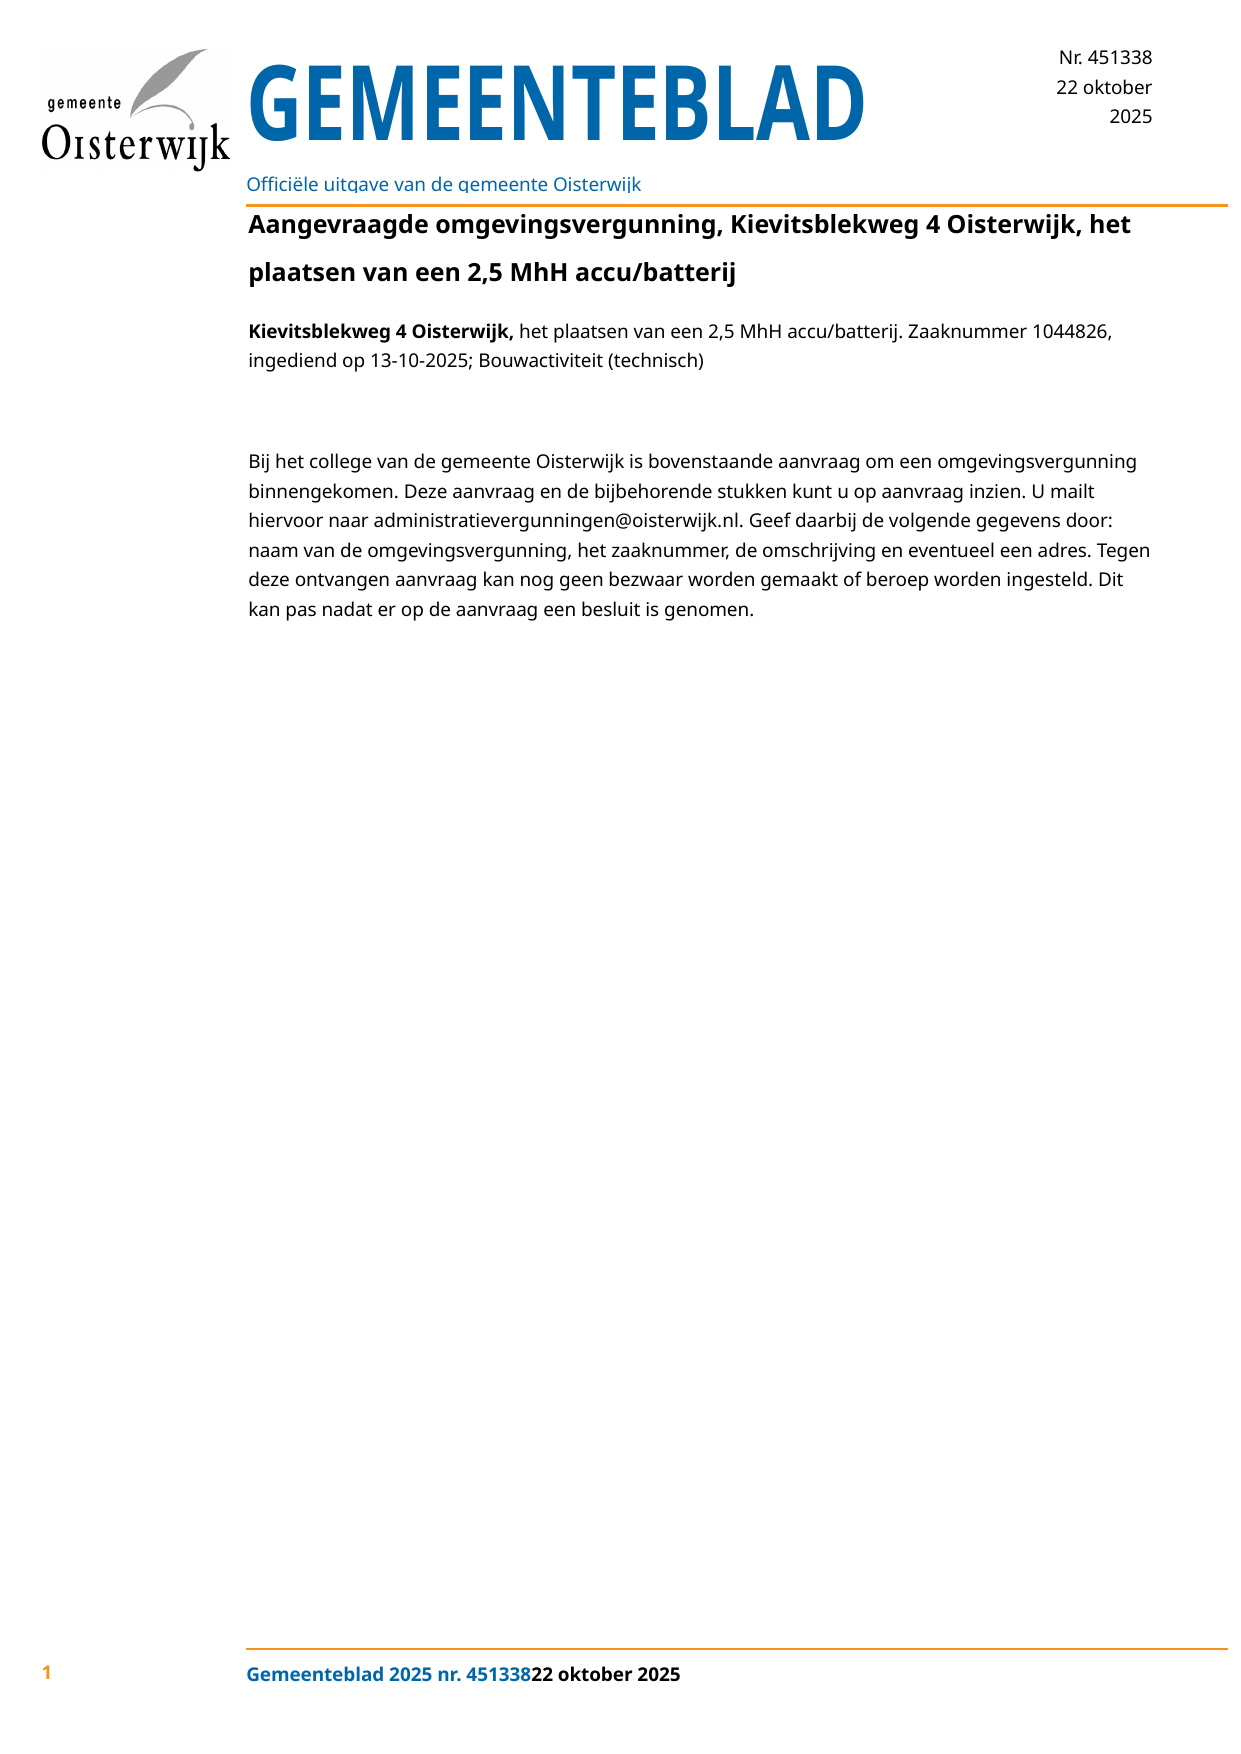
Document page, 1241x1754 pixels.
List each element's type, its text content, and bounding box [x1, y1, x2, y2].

text Kievitsblekweg 4 Oisterwijk, het plaatsen van een 2,5 MhH accu/batterij. Zaaknummer 1044826, ingediend op 13-10-2025; Bouwactiviteit (technisch) [248, 318, 1152, 373]
text Bij het college van de gemeente Oisterwijk is bovenstaande aanvraag om een omgevingsvergunning binnengekomen. Deze aanvraag en de bijbehorende stukken kunt u op aanvraag inzien. U mailt hiervoor naar administratievergunningen@oisterwijk.nl. Geef daarbij de volgende gegevens door: naam van de omgevingsvergunning, het zaaknummer, de omschrijving en eventueel een adres. Tegen deze ontvangen aanvraag kan nog geen bezwaar worden gemaakt of beroep worden ingesteld. Dit kan pas nadat er op de aanvraag een besluit is genomen. [248, 448, 1152, 622]
picture [41, 47, 231, 172]
text Aangevraagde omgevingsvergunning, Kievitsblekweg 4 Oisterwijk, het plaatsen van een 2,5 MhH accu/batterij [248, 207, 1152, 288]
